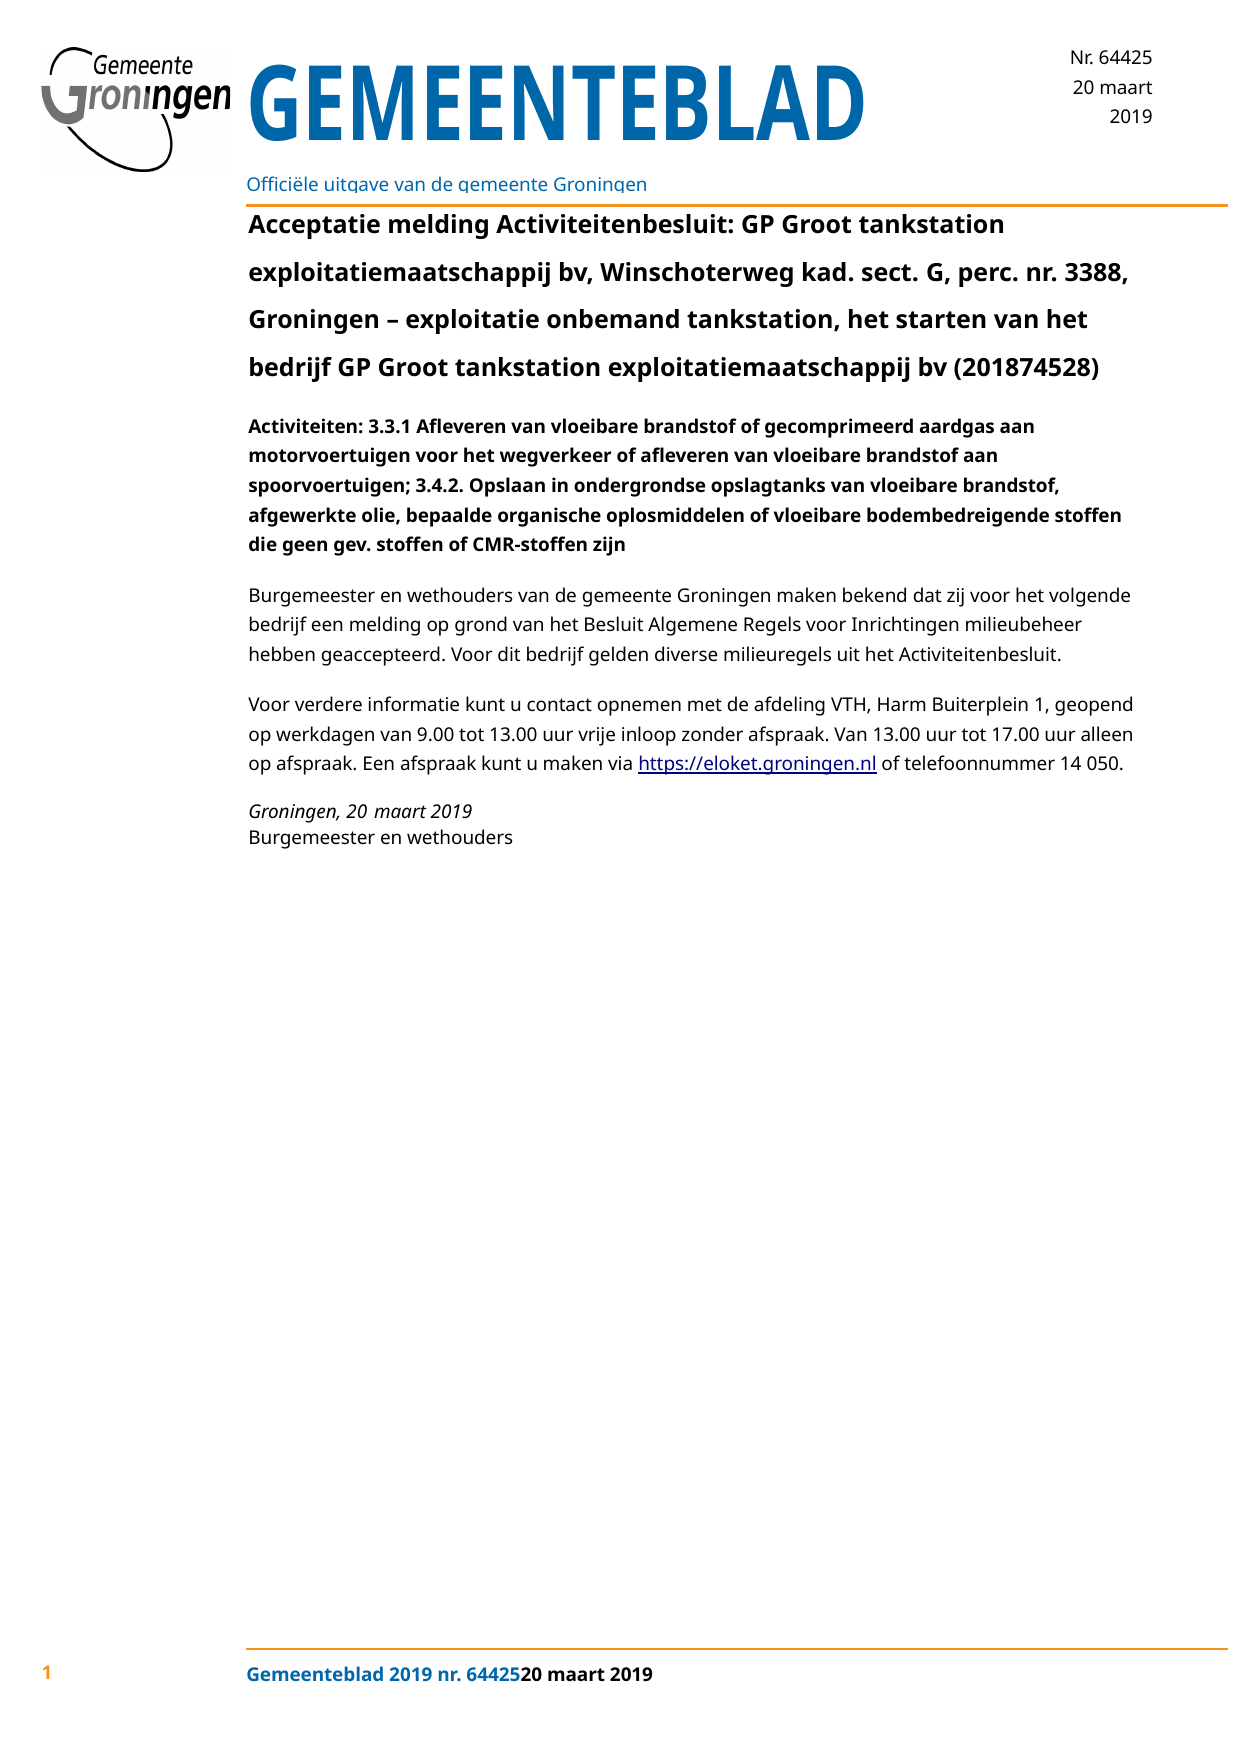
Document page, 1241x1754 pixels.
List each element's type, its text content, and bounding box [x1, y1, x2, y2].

picture [41, 47, 231, 172]
text Groningen, 20 maart 2019 [248, 798, 1152, 824]
text Burgemeester en wethouders van de gemeente Groningen maken bekend dat zij voor het volgende bedrijf een melding op grond van het Besluit Algemene Regels voor Inrichtingen milieubeheer hebben geaccepteerd. Voor dit bedrijf gelden diverse milieuregels uit het Activiteitenbesluit. [248, 582, 1152, 667]
text Acceptatie melding Activiteitenbesluit: GP Groot tankstation exploitatiemaatschappij bv, Winschoterweg kad. sect. G, perc. nr. 3388, Groningen – exploitatie onbemand tankstation, het starten van het bedrijf GP Groot tankstation exploitatiemaatschappij bv (201874528) [248, 207, 1152, 384]
text Burgemeester en wethouders [248, 824, 1152, 850]
text Activiteiten: 3.3.1 Afleveren van vloeibare brandstof of gecomprimeerd aardgas aan motorvoertuigen voor het wegverkeer of afleveren van vloeibare brandstof aan spoorvoertuigen; 3.4.2. Opslaan in ondergrondse opslagtanks van vloeibare brandstof, afgewerkte olie, bepaalde organische oplosmiddelen of vloeibare bodembedreigende stoffen die geen gev. stoffen of CMR-stoffen zijn [248, 413, 1152, 557]
text Voor verdere informatie kunt u contact opnemen met de afdeling VTH, Harm Buiterplein 1, geopend op werkdagen van 9.00 tot 13.00 uur vrije inloop zonder afspraak. Van 13.00 uur tot 17.00 uur alleen op afspraak. Een afspraak kunt u maken via https://eloket.groningen.nl of telefoonnummer 14 050. [248, 691, 1152, 776]
